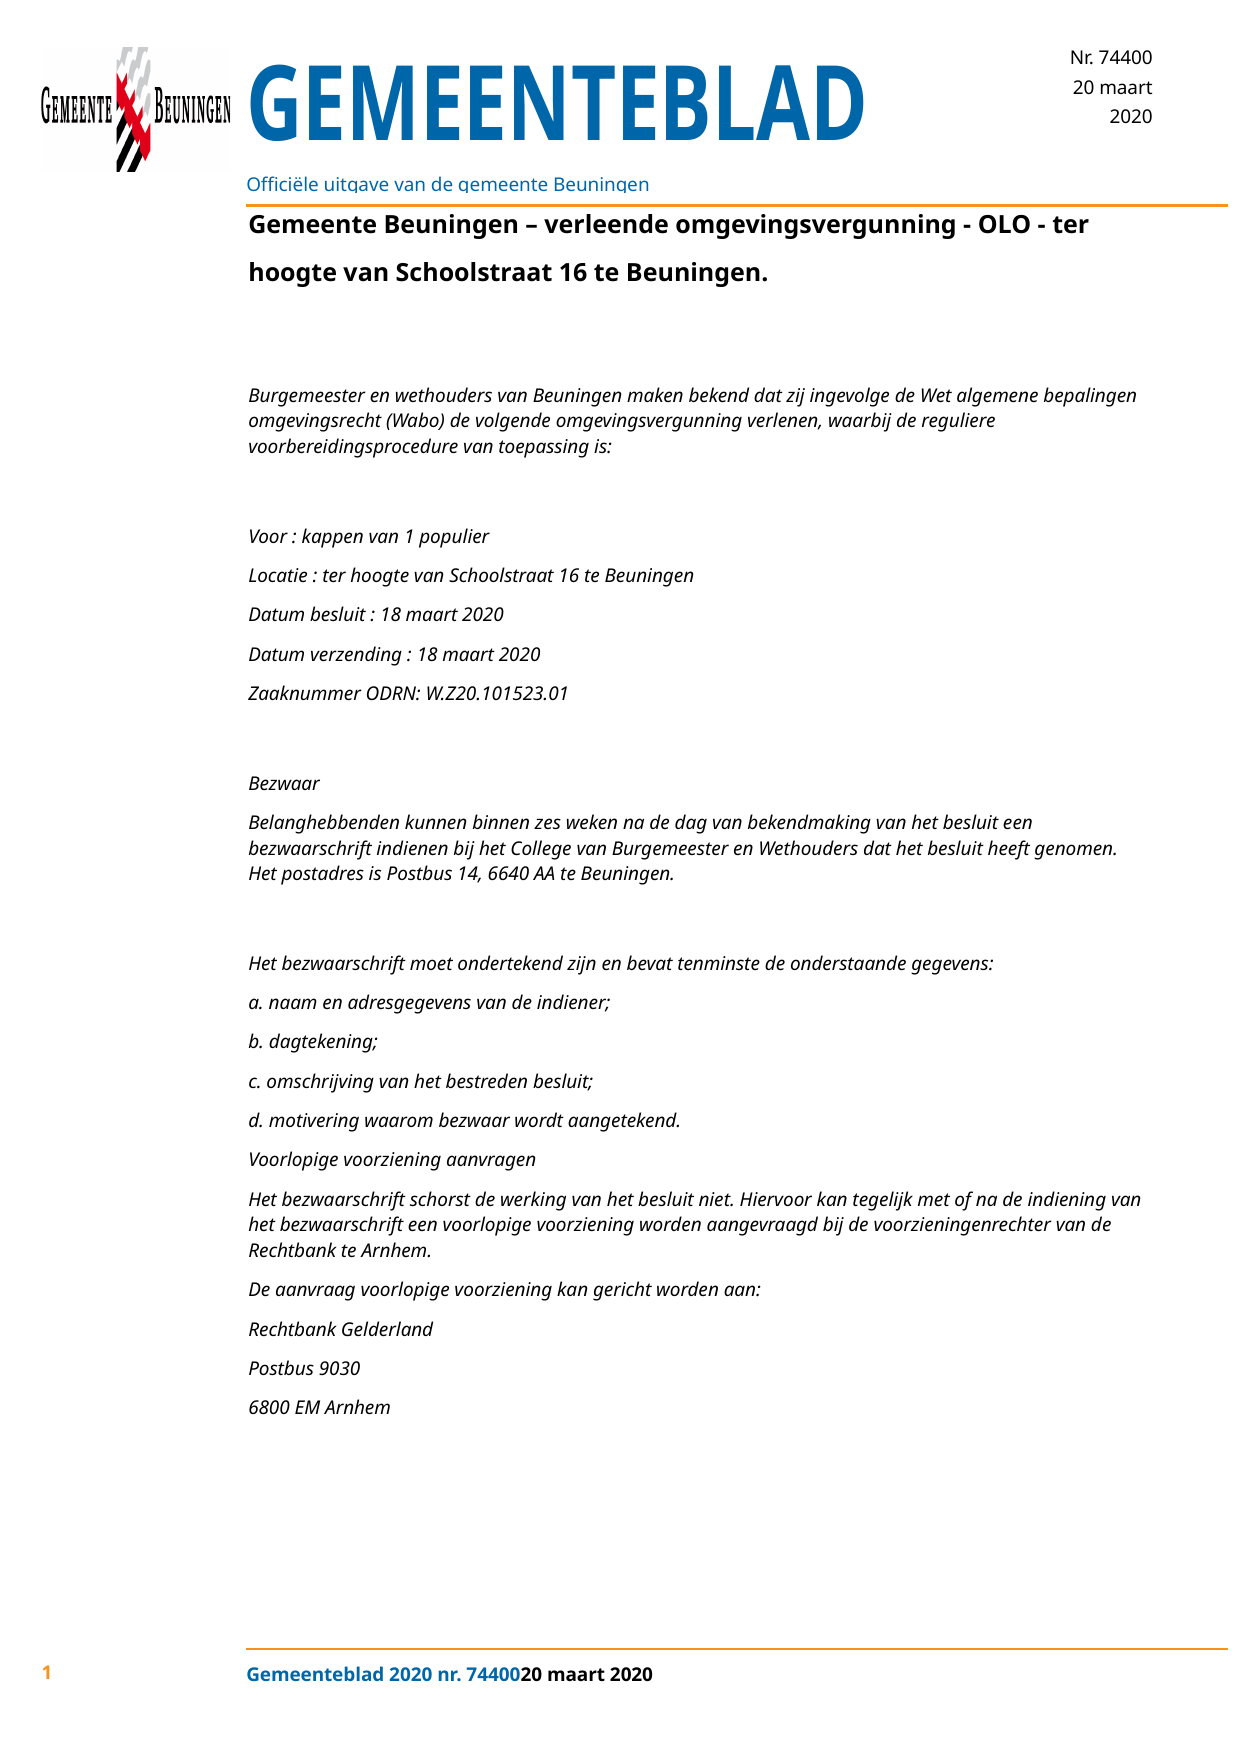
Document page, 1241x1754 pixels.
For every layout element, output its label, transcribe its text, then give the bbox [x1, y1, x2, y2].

text 6800 EM Arnhem [248, 1394, 1152, 1420]
text Voorlopige voorziening aanvragen [248, 1147, 1152, 1172]
text Het bezwaarschrift moet ondertekend zijn en bevat tenminste de onderstaande gegevens: [248, 950, 1152, 976]
text Belanghebbenden kunnen binnen zes weken na de dag van bekendmaking van het besluit een bezwaarschrift indienen bij het College van Burgemeester en Wethouders dat het besluit heeft genomen. Het postadres is Postbus 14, 6640 AA te Beuningen. [248, 809, 1152, 886]
text Rechtbank Gelderland [248, 1316, 1152, 1342]
text Datum besluit : 18 maart 2020 [248, 602, 1152, 627]
text Zaaknummer ODRN: W.Z20.101523.01 [248, 680, 1152, 706]
text Gemeente Beuningen – verleende omgevingsvergunning - OLO - ter hoogte van Schoolstraat 16 te Beuningen. [248, 207, 1152, 288]
text Voor : kappen van 1 populier [248, 523, 1152, 549]
text Locatie : ter hoogte van Schoolstraat 16 te Beuningen [248, 562, 1152, 588]
text Burgemeester en wethouders van Beuningen maken bekend dat zij ingevolge de Wet algemene bepalingen omgevingsrecht (Wabo) de volgende omgevingsvergunning verlenen, waarbij de reguliere voorbereidingsprocedure van toepassing is: [248, 382, 1152, 459]
text Postbus 9030 [248, 1355, 1152, 1381]
text c. omschrijving van het bestreden besluit; [248, 1068, 1152, 1094]
text d. motivering waarom bezwaar wordt aangetekend. [248, 1107, 1152, 1133]
text b. dagtekening; [248, 1029, 1152, 1054]
picture [41, 47, 231, 172]
text Bezwaar [248, 770, 1152, 796]
text Het bezwaarschrift schorst de werking van het besluit niet. Hiervoor kan tegelijk met of na de indiening van het bezwaarschrift een voorlopige voorziening worden aangevraagd bij de voorzieningenrechter van de Rechtbank te Arnhem. [248, 1186, 1152, 1263]
text De aanvraag voorlopige voorziening kan gericht worden aan: [248, 1277, 1152, 1302]
text Datum verzending : 18 maart 2020 [248, 641, 1152, 667]
text a. naam en adresgegevens van de indiener; [248, 989, 1152, 1015]
